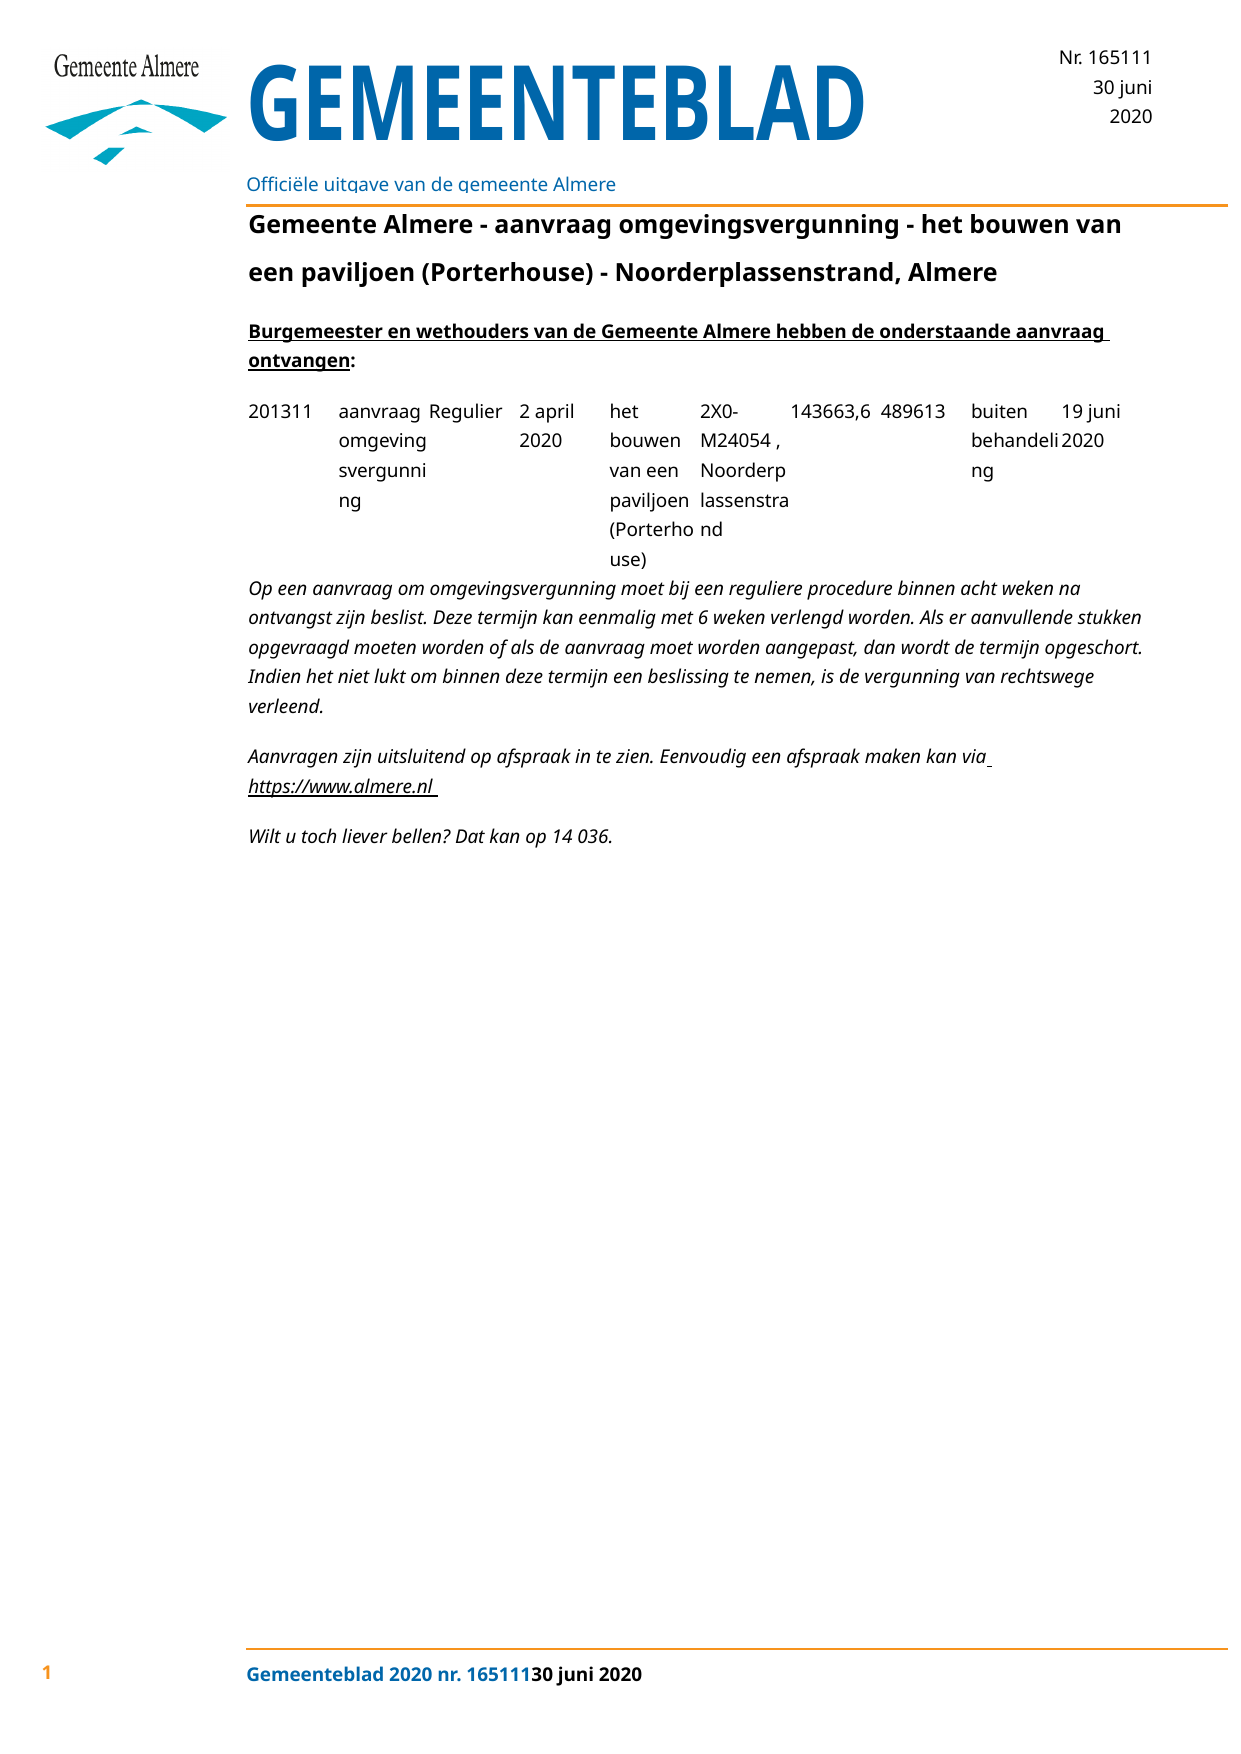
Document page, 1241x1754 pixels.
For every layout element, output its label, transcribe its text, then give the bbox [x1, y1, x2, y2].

table_header 489613 [881, 398, 971, 572]
table_header aanvraag omgevingsvergunning [338, 398, 429, 572]
picture [41, 47, 231, 172]
text Wilt u toch liever bellen? Dat kan op 14 036. [248, 824, 1152, 849]
table_header het bouwen van een paviljoen (Porterhouse) [609, 398, 700, 572]
text Op een aanvraag om omgevingsvergunning moet bij een reguliere procedure binnen acht weken na ontvangst zijn beslist. Deze termijn kan eenmalig met 6 weken verlengd worden. Als er aanvullende stukken opgevraagd moeten worden of als de aanvraag moet worden aangepast, dan wordt de termijn opgeschort. Indien het niet lukt om binnen deze termijn een beslissing te nemen, is de vergunning van rechtswege verleend. [248, 575, 1152, 719]
table_header 19 juni 2020 [1061, 398, 1152, 572]
table_header Regulier [429, 398, 519, 572]
table_header 143663,6 [790, 398, 881, 572]
table_header 201311 [248, 398, 338, 572]
text Aanvragen zijn uitsluitend op afspraak in te zien. Eenvoudig een afspraak maken kan via https://www.almere.nl [248, 744, 1152, 799]
table_header 2 april 2020 [519, 398, 609, 572]
table_header buiten behandeling [971, 398, 1061, 572]
table_header 2X0-M24054 , Noorderplassenstrand [700, 398, 790, 572]
text Burgemeester en wethouders van de Gemeente Almere hebben de onderstaande aanvraag ontvangen: [248, 318, 1152, 373]
text Gemeente Almere - aanvraag omgevingsvergunning - het bouwen van een paviljoen (Porterhouse) - Noorderplassenstrand, Almere [248, 207, 1152, 288]
